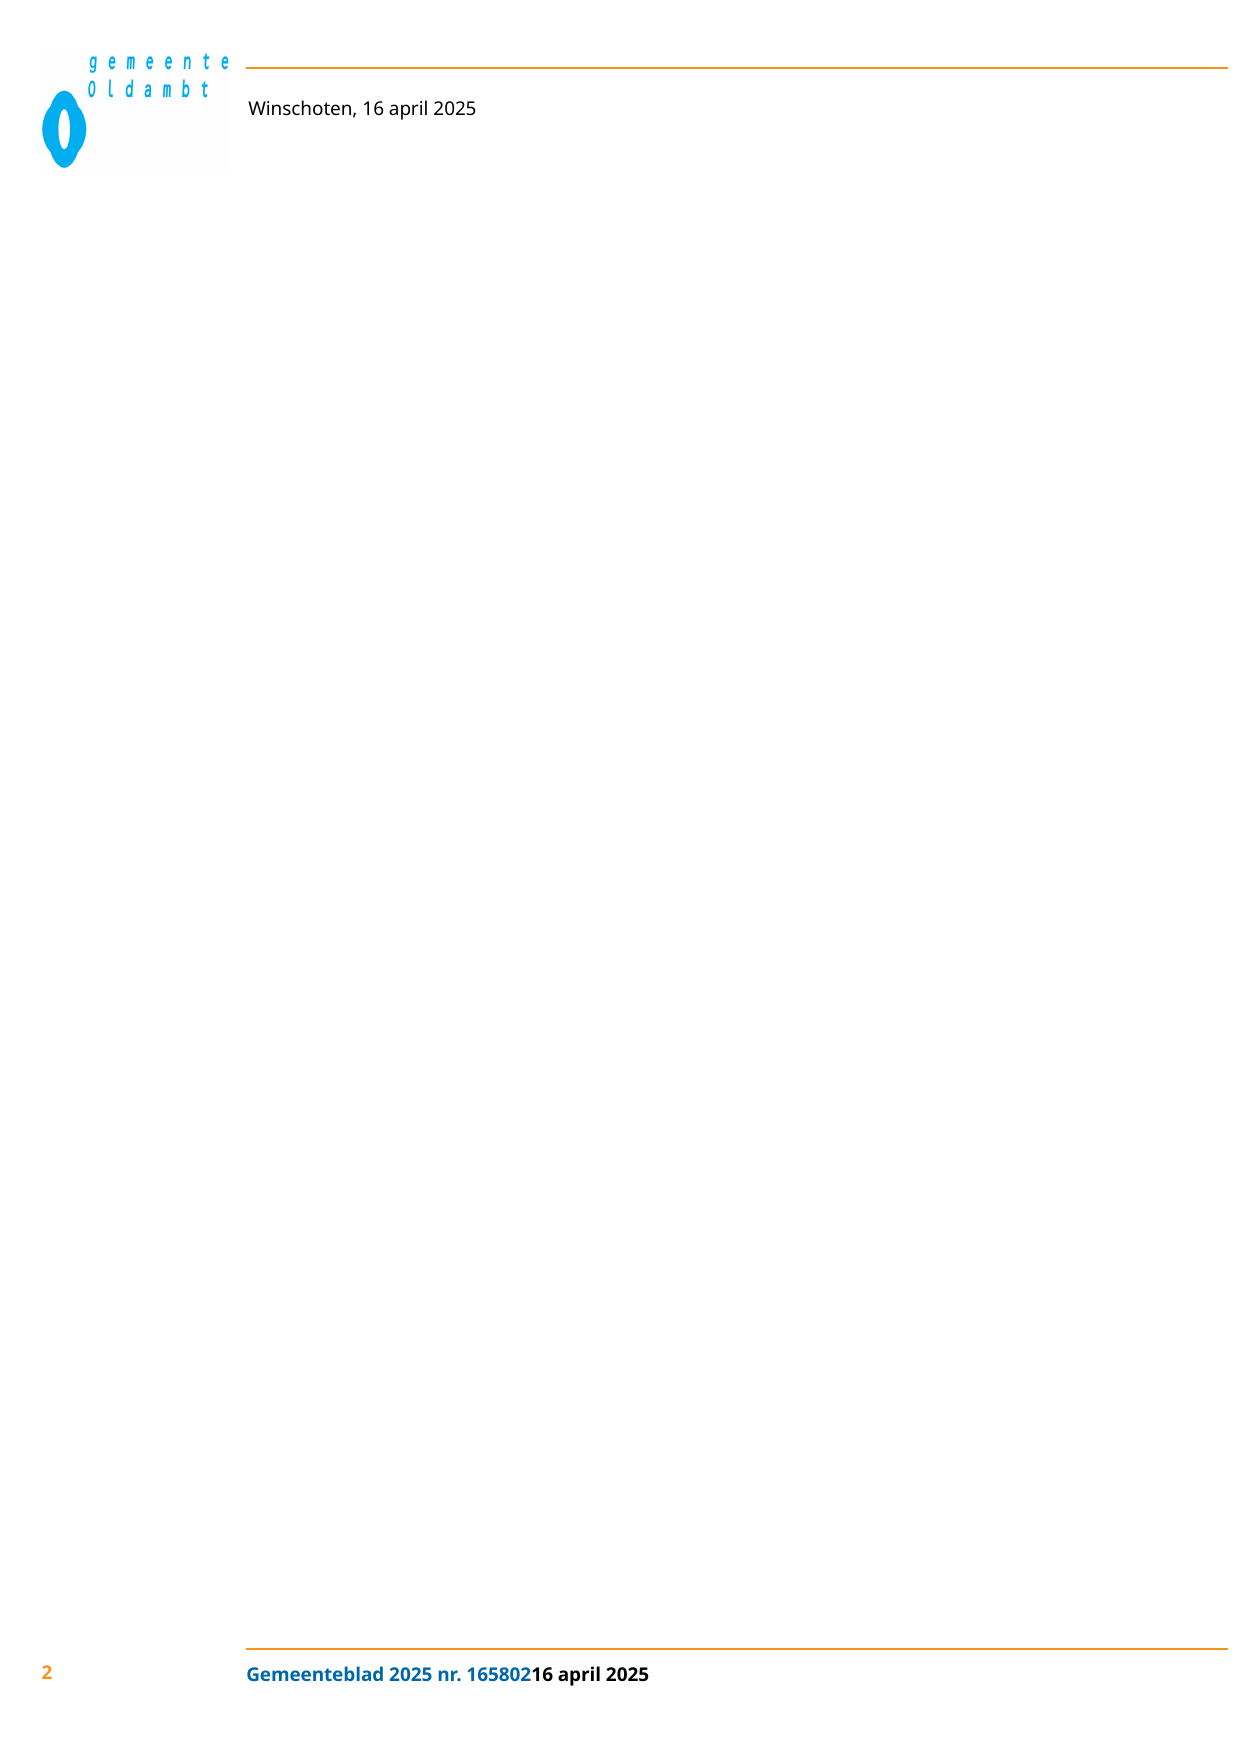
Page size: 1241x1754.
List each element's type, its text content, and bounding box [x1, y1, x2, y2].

text Winschoten, 16 april 2025 [248, 95, 1152, 121]
picture [41, 47, 231, 172]
